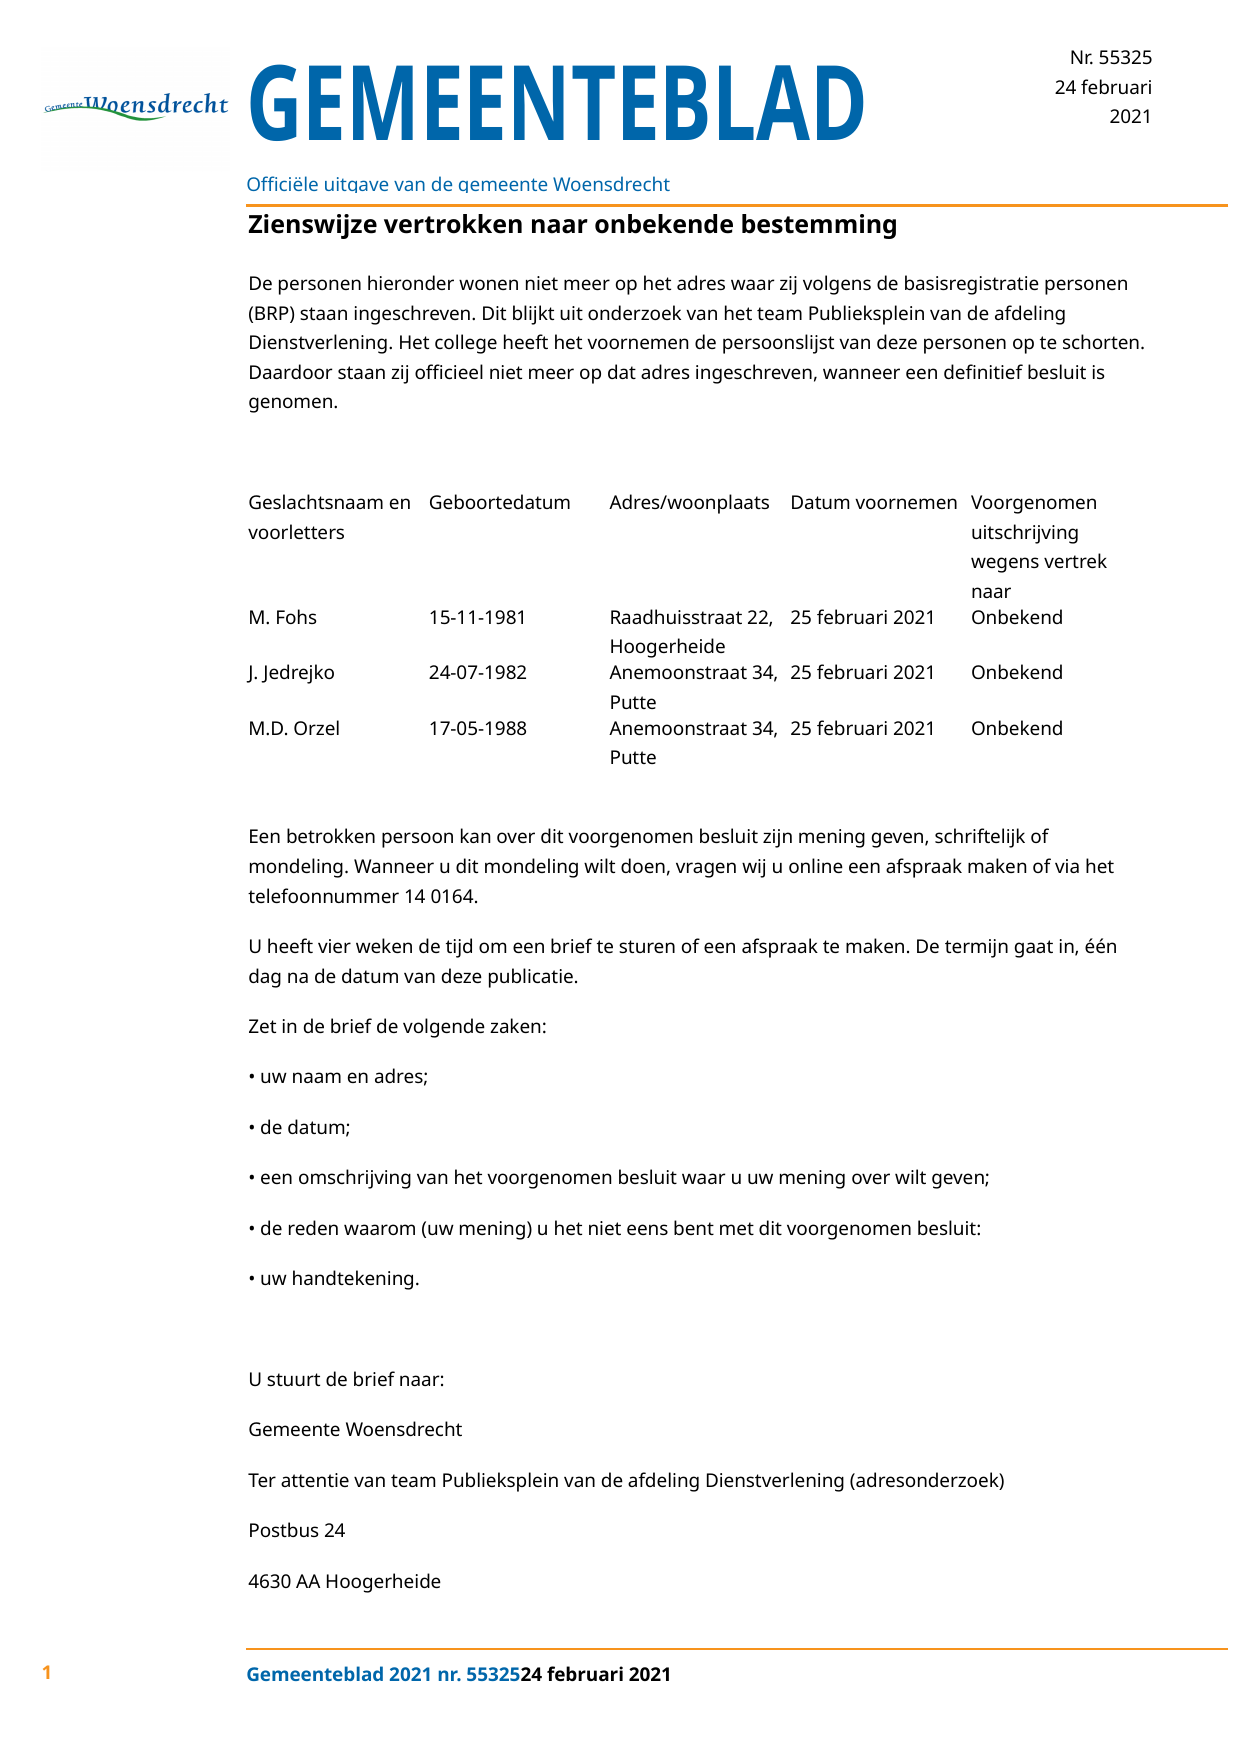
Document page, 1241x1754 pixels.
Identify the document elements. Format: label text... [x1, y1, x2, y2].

table_header Adres/woonplaats [609, 490, 790, 604]
text • de reden waarom (uw mening) u het niet eens bent met dit voorgenomen besluit: [248, 1215, 1152, 1241]
table_cell 24-07-1982 [429, 659, 609, 715]
table_cell 15-11-1981 [429, 604, 609, 659]
text 4630 AA Hoogerheide [248, 1568, 1152, 1593]
text • uw naam en adres; [248, 1064, 1152, 1089]
text Ter attentie van team Publieksplein van de afdeling Dienstverlening (adresonderzoek) [248, 1467, 1152, 1493]
text • uw handtekening. [248, 1265, 1152, 1291]
table_header Datum voornemen [790, 490, 971, 604]
text • de datum; [248, 1114, 1152, 1140]
table_cell 17-05-1988 [429, 715, 609, 770]
table_cell 25 februari 2021 [790, 604, 971, 659]
table_cell M. Fohs [248, 604, 429, 659]
picture [41, 47, 231, 172]
text Zet in de brief de volgende zaken: [248, 1013, 1152, 1039]
text De personen hieronder wonen niet meer op het adres waar zij volgens de basisregistratie personen (BRP) staan ingeschreven. Dit blijkt uit onderzoek van het team Publieksplein van de afdeling Dienstverlening. Het college heeft het voornemen de persoonslijst van deze personen op te schorten. Daardoor staan zij officieel niet meer op dat adres ingeschreven, wanneer een definitief besluit is genomen. [248, 270, 1152, 414]
table_cell J. Jedrejko [248, 659, 429, 715]
table_cell Raadhuisstraat 22, Hoogerheide [609, 604, 790, 659]
text U heeft vier weken de tijd om een brief te sturen of een afspraak te maken. De termijn gaat in, één dag na de datum van deze publicatie. [248, 933, 1152, 988]
table_cell 25 februari 2021 [790, 715, 971, 770]
text Een betrokken persoon kan over dit voorgenomen besluit zijn mening geven, schriftelijk of mondeling. Wanneer u dit mondeling wilt doen, vragen wij u online een afspraak maken of via het telefoonnummer 14 0164. [248, 824, 1152, 908]
text • een omschrijving van het voorgenomen besluit waar u uw mening over wilt geven; [248, 1164, 1152, 1190]
table_cell 25 februari 2021 [790, 659, 971, 715]
text Zienswijze vertrokken naar onbekende bestemming [248, 207, 1152, 241]
text Gemeente Woensdrecht [248, 1417, 1152, 1442]
text Postbus 24 [248, 1517, 1152, 1543]
table_cell Onbekend [971, 604, 1152, 659]
table_header Geboortedatum [429, 490, 609, 604]
table_cell Onbekend [971, 659, 1152, 715]
table_cell M.D. Orzel [248, 715, 429, 770]
table_cell Anemoonstraat 34, Putte [609, 659, 790, 715]
table_header Geslachtsnaam en voorletters [248, 490, 429, 604]
table_cell Onbekend [971, 715, 1152, 770]
table_cell Anemoonstraat 34, Putte [609, 715, 790, 770]
text U stuurt de brief naar: [248, 1366, 1152, 1392]
table_header Voorgenomen uitschrijving wegens vertrek naar [971, 490, 1152, 604]
